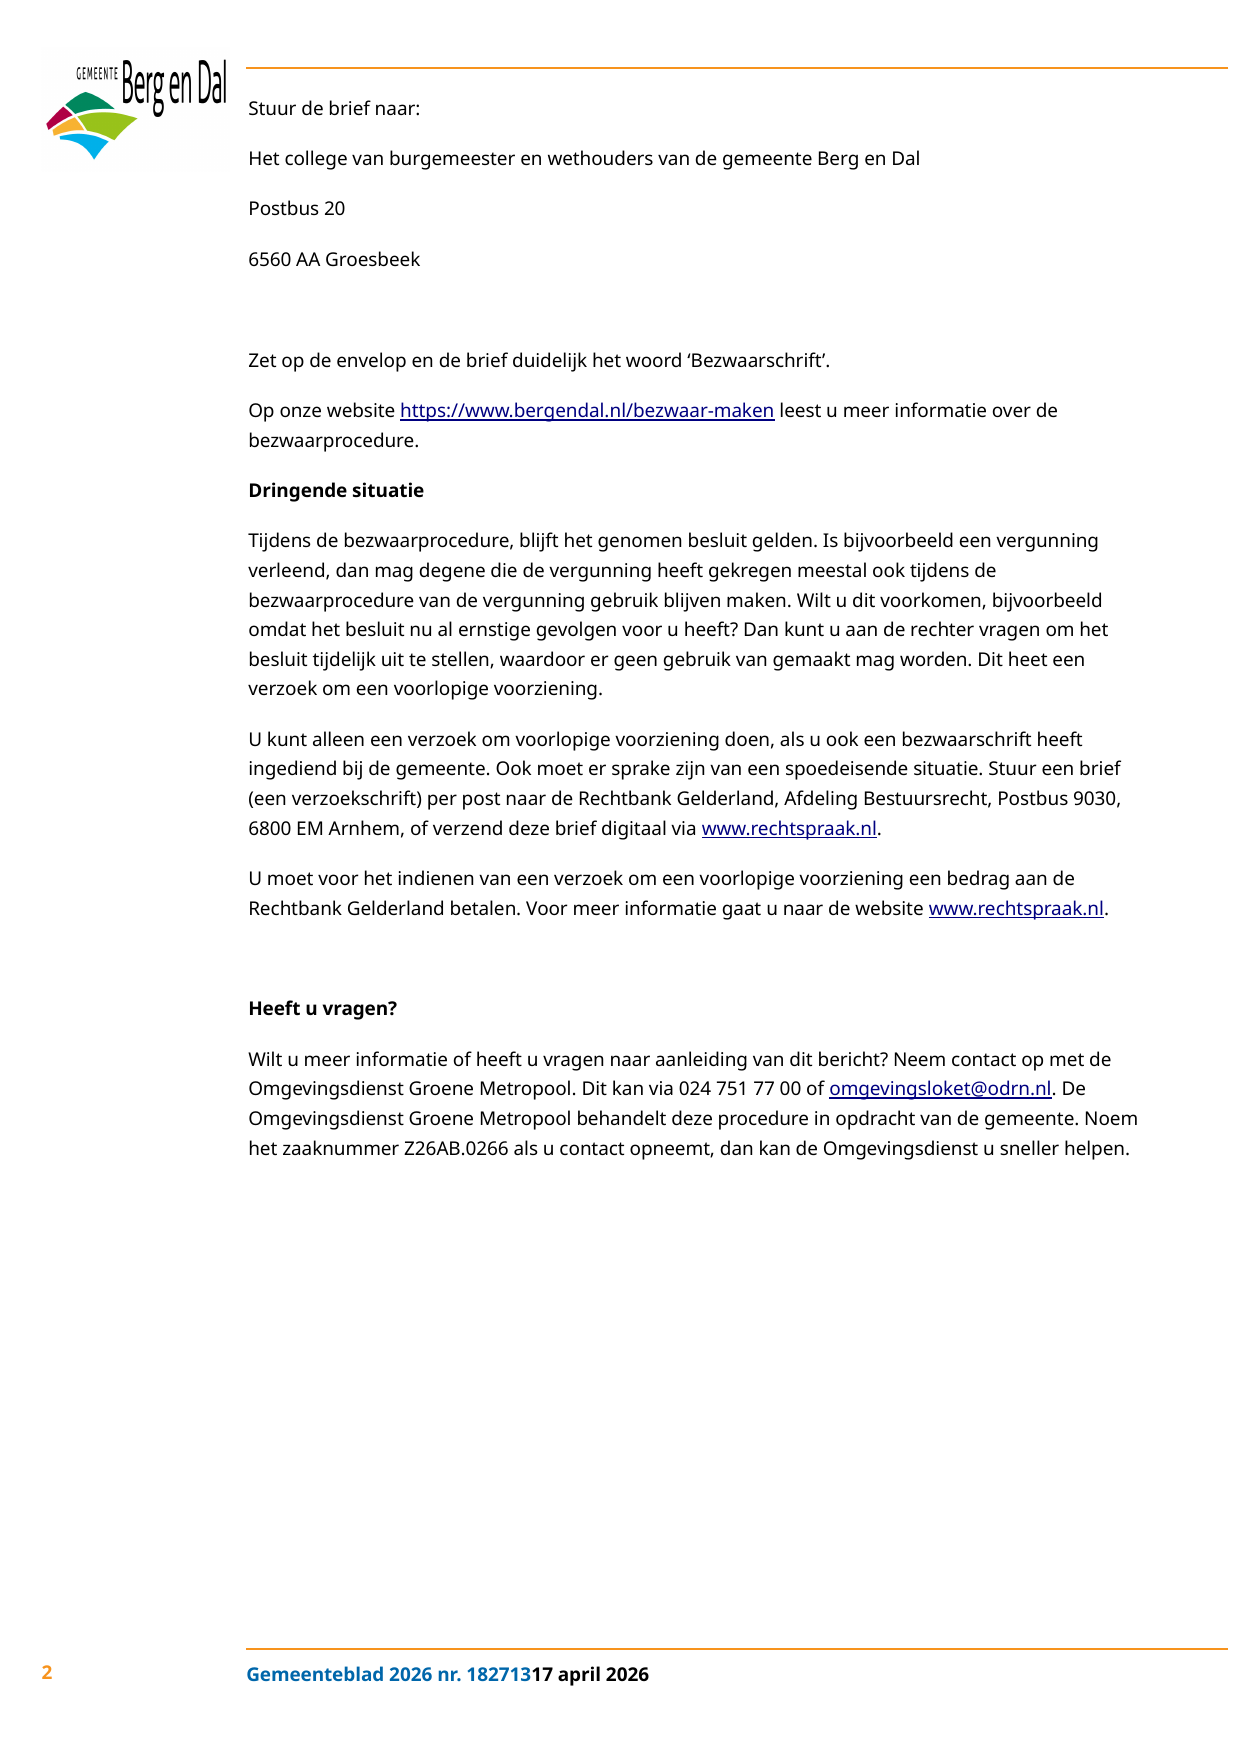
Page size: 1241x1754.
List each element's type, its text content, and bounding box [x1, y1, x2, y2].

text U kunt alleen een verzoek om voorlopige voorziening doen, als u ook een bezwaarschrift heeft ingediend bij de gemeente. Ook moet er sprake zijn van een spoedeisende situatie. Stuur een brief (een verzoekschrift) per post naar de Rechtbank Gelderland, Afdeling Bestuursrecht, Postbus 9030, 6800 EM Arnhem, of verzend deze brief digitaal via www.rechtspraak.nl. [248, 726, 1152, 841]
text U moet voor het indienen van een verzoek om een voorlopige voorziening een bedrag aan de Rechtbank Gelderland betalen. Voor meer informatie gaat u naar de website www.rechtspraak.nl. [248, 865, 1152, 921]
text 6560 AA Groesbeek [248, 246, 1152, 272]
text Zet op de envelop en de brief duidelijk het woord ‘Bezwaarschrift’. [248, 347, 1152, 373]
text Op onze website https://www.bergendal.nl/bezwaar-maken leest u meer informatie over de bezwaarprocedure. [248, 397, 1152, 453]
text Dringende situatie [248, 477, 1152, 503]
text Wilt u meer informatie of heeft u vragen naar aanleiding van dit bericht? Neem contact op met de Omgevingsdienst Groene Metropool. Dit kan via 024 751 77 00 of omgevingsloket@odrn.nl. De Omgevingsdienst Groene Metropool behandelt deze procedure in opdracht van de gemeente. Noem het zaaknummer Z26AB.0266 als u contact opneemt, dan kan de Omgevingsdienst u sneller helpen. [248, 1046, 1152, 1161]
text Tijdens de bezwaarprocedure, blijft het genomen besluit gelden. Is bijvoorbeeld een vergunning verleend, dan mag degene die de vergunning heeft gekregen meestal ook tijdens de bezwaarprocedure van de vergunning gebruik blijven maken. Wilt u dit voorkomen, bijvoorbeeld omdat het besluit nu al ernstige gevolgen voor u heeft? Dan kunt u aan de rechter vragen om het besluit tijdelijk uit te stellen, waardoor er geen gebruik van gemaakt mag worden. Dit heet een verzoek om een voorlopige voorziening. [248, 528, 1152, 701]
text Heeft u vragen? [248, 996, 1152, 1021]
picture [41, 47, 231, 172]
text Stuur de brief naar: [248, 95, 1152, 121]
text Het college van burgemeester en wethouders van de gemeente Berg en Dal [248, 145, 1152, 171]
text Postbus 20 [248, 196, 1152, 221]
